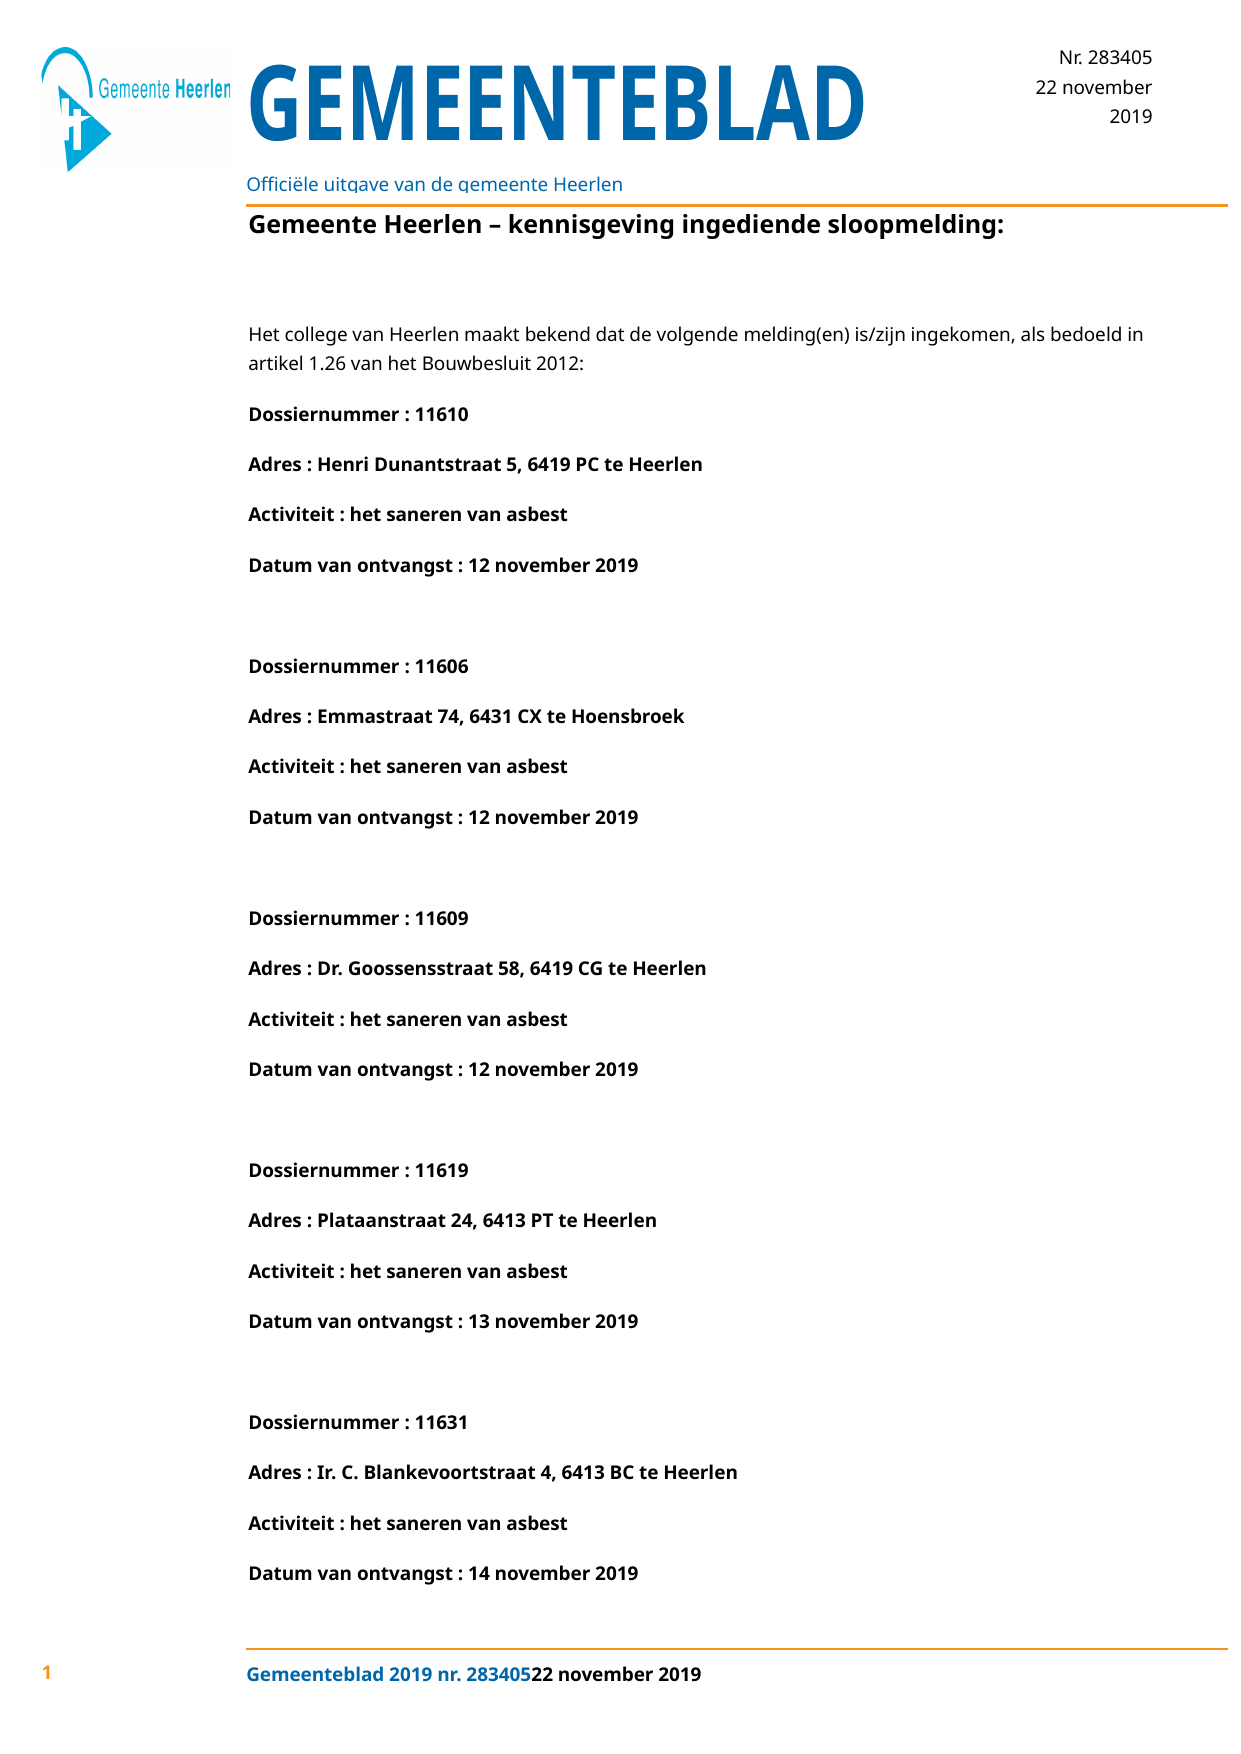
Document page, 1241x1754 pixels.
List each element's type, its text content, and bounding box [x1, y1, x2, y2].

text Dossiernummer : 11610 [248, 401, 1152, 426]
text Datum van ontvangst : 12 november 2019 [248, 804, 1152, 830]
text Het college van Heerlen maakt bekend dat de volgende melding(en) is/zijn ingekomen, als bedoeld in artikel 1.26 van het Bouwbesluit 2012: [248, 321, 1152, 376]
text Datum van ontvangst : 12 november 2019 [248, 1056, 1152, 1082]
text Gemeente Heerlen – kennisgeving ingediende sloopmelding: [248, 207, 1152, 241]
text Datum van ontvangst : 13 november 2019 [248, 1308, 1152, 1334]
picture [41, 47, 59, 70]
text Dossiernummer : 11606 [248, 653, 1152, 678]
text Dossiernummer : 11609 [248, 905, 1152, 931]
text Datum van ontvangst : 14 november 2019 [248, 1560, 1152, 1586]
text Dossiernummer : 11619 [248, 1157, 1152, 1183]
text Adres : Dr. Goossensstraat 58, 6419 CG te Heerlen [248, 955, 1152, 981]
text Activiteit : het saneren van asbest [248, 502, 1152, 527]
text Activiteit : het saneren van asbest [248, 1510, 1152, 1536]
text Adres : Ir. C. Blankevoortstraat 4, 6413 BC te Heerlen [248, 1459, 1152, 1485]
picture [41, 47, 231, 172]
text Activiteit : het saneren van asbest [248, 1258, 1152, 1283]
text Adres : Henri Dunantstraat 5, 6419 PC te Heerlen [248, 451, 1152, 477]
text Datum van ontvangst : 12 november 2019 [248, 552, 1152, 578]
text Dossiernummer : 11631 [248, 1409, 1152, 1435]
text Adres : Emmastraat 74, 6431 CX te Hoensbroek [248, 703, 1152, 729]
text Activiteit : het saneren van asbest [248, 1006, 1152, 1031]
text Activiteit : het saneren van asbest [248, 754, 1152, 779]
text Adres : Plataanstraat 24, 6413 PT te Heerlen [248, 1207, 1152, 1233]
